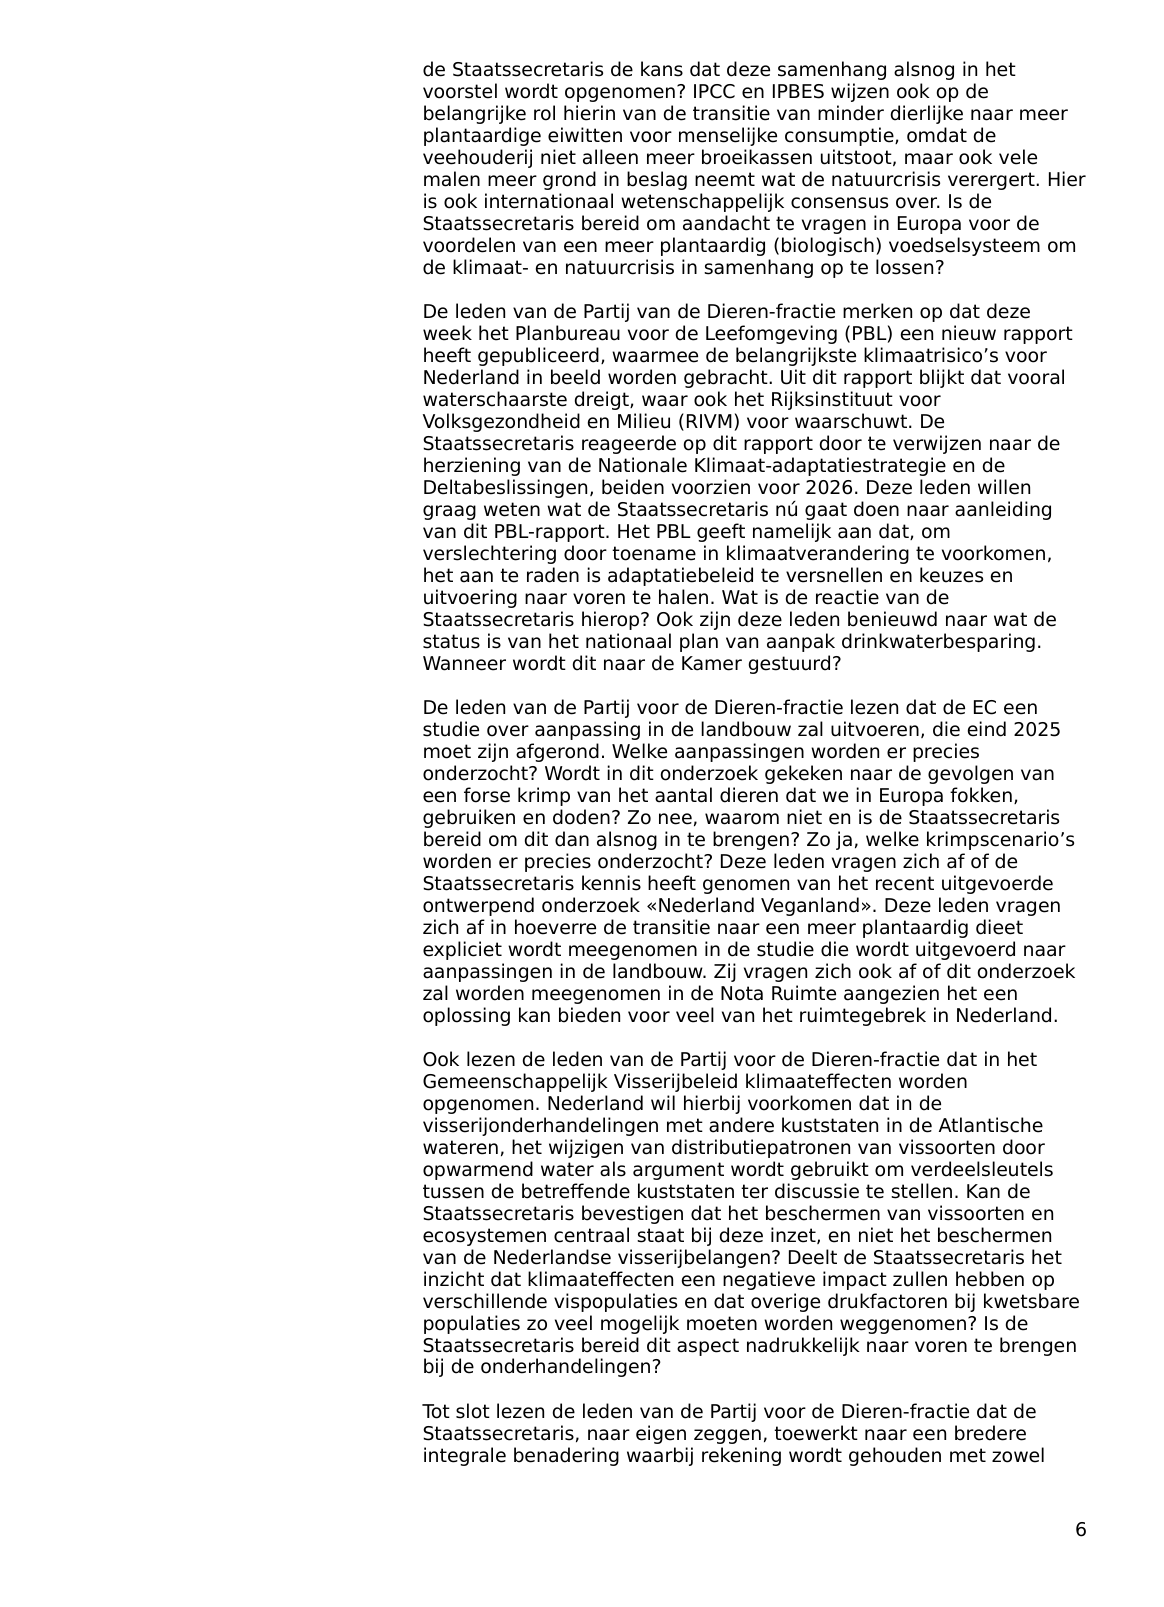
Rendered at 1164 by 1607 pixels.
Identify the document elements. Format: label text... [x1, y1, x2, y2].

text De leden van de Partij voor de Dieren-fractie lezen dat de EC een studie over aanpassing in de landbouw zal uitvoeren, die eind 2025 moet zijn afgerond. Welke aanpassingen worden er precies onderzocht? Wordt in dit onderzoek gekeken naar de gevolgen van een forse krimp van het aantal dieren dat we in Europa fokken, gebruiken en doden? Zo nee, waarom niet en is de Staatssecretaris bereid om dit dan alsnog in te brengen? Zo ja, welke krimpscenario’s worden er precies onderzocht? Deze leden vragen zich af of de Staatssecretaris kennis heeft genomen van het recent uitgevoerde ontwerpend onderzoek «Nederland Veganland». Deze leden vragen zich af in hoeverre de transitie naar een meer plantaardig dieet expliciet wordt meegenomen in de studie die wordt uitgevoerd naar aanpassingen in de landbouw. Zij vragen zich ook af of dit onderzoek zal worden meegenomen in de Nota Ruimte aangezien het een oplossing kan bieden voor veel van het ruimtegebrek in Nederland. [422, 697, 1087, 1027]
text de Staatssecretaris de kans dat deze samenhang alsnog in het voorstel wordt opgenomen? IPCC en IPBES wijzen ook op de belangrijke rol hierin van de transitie van minder dierlijke naar meer plantaardige eiwitten voor menselijke consumptie, omdat de veehouderij niet alleen meer broeikassen uitstoot, maar ook vele malen meer grond in beslag neemt wat de natuurcrisis verergert. Hier is ook internationaal wetenschappelijk consensus over. Is de Staatssecretaris bereid om aandacht te vragen in Europa voor de voordelen van een meer plantaardig (biologisch) voedselsysteem om de klimaat- en natuurcrisis in samenhang op te lossen? [422, 59, 1087, 279]
text Ook lezen de leden van de Partij voor de Dieren-fractie dat in het Gemeenschappelijk Visserijbeleid klimaateffecten worden opgenomen. Nederland wil hierbij voorkomen dat in de visserijonderhandelingen met andere kuststaten in de Atlantische wateren, het wijzigen van distributiepatronen van vissoorten door opwarmend water als argument wordt gebruikt om verdeelsleutels tussen de betreffende kuststaten ter discussie te stellen. Kan de Staatssecretaris bevestigen dat het beschermen van vissoorten en ecosystemen centraal staat bij deze inzet, en niet het beschermen van de Nederlandse visserijbelangen? Deelt de Staatssecretaris het inzicht dat klimaateffecten een negatieve impact zullen hebben op verschillende vispopulaties en dat overige drukfactoren bij kwetsbare populaties zo veel mogelijk moeten worden weggenomen? Is de Staatssecretaris bereid dit aspect nadrukkelijk naar voren te brengen bij de onderhandelingen? [422, 1049, 1087, 1378]
text Tot slot lezen de leden van de Partij voor de Dieren-fractie dat de Staatssecretaris, naar eigen zeggen, toewerkt naar een bredere integrale benadering waarbij rekening wordt gehouden met zowel [422, 1401, 1087, 1467]
text De leden van de Partij van de Dieren-fractie merken op dat deze week het Planbureau voor de Leefomgeving (PBL) een nieuw rapport heeft gepubliceerd, waarmee de belangrijkste klimaatrisico’s voor Nederland in beeld worden gebracht. Uit dit rapport blijkt dat vooral waterschaarste dreigt, waar ook het Rijksinstituut voor Volksgezondheid en Milieu (RIVM) voor waarschuwt. De Staatssecretaris reageerde op dit rapport door te verwijzen naar de herziening van de Nationale Klimaat-adaptatiestrategie en de Deltabeslissingen, beiden voorzien voor 2026. Deze leden willen graag weten wat de Staatssecretaris nú gaat doen naar aanleiding van dit PBL-rapport. Het PBL geeft namelijk aan dat, om verslechtering door toename in klimaatverandering te voorkomen, het aan te raden is adaptatiebeleid te versnellen en keuzes en uitvoering naar voren te halen. Wat is de reactie van de Staatssecretaris hierop? Ook zijn deze leden benieuwd naar wat de status is van het nationaal plan van aanpak drinkwaterbesparing. Wanneer wordt dit naar de Kamer gestuurd? [422, 301, 1087, 675]
